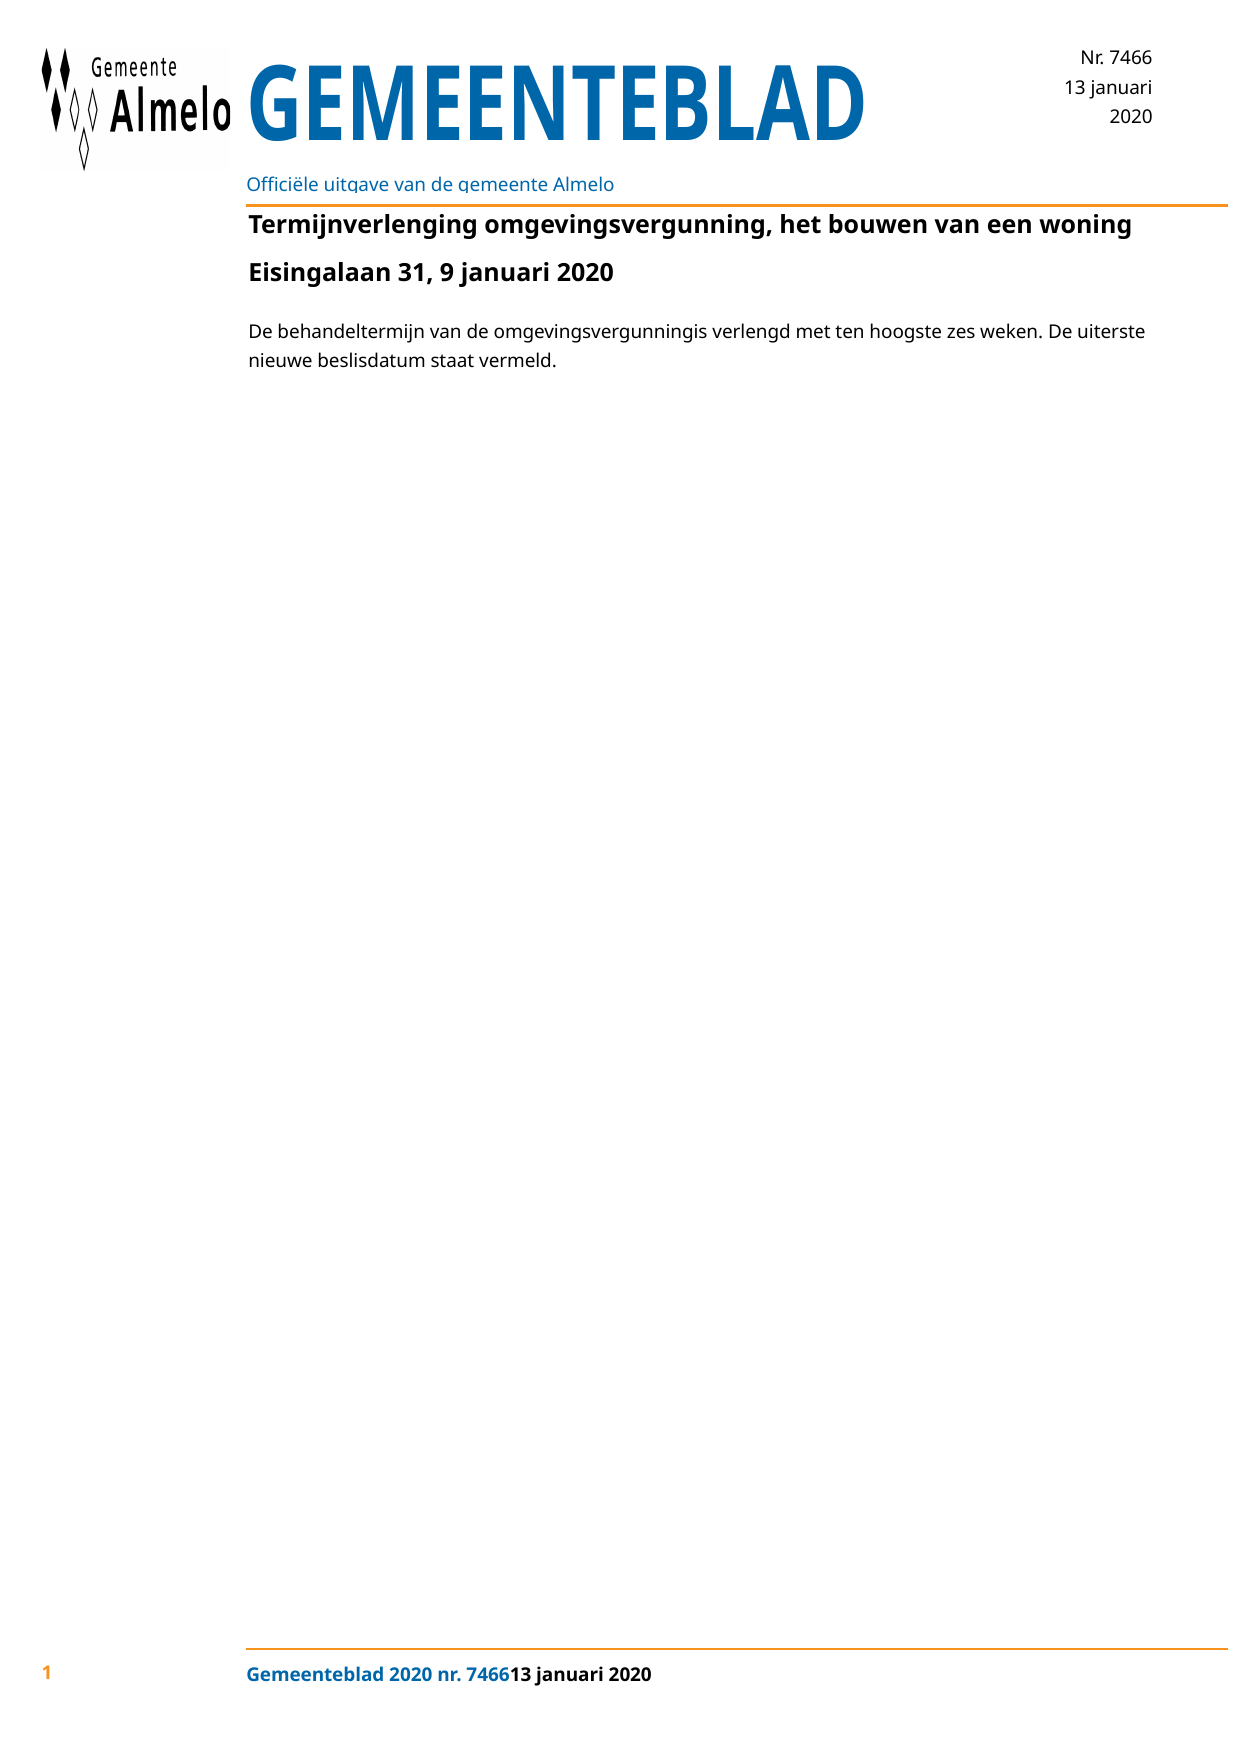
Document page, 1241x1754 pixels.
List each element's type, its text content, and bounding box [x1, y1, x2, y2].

picture [41, 47, 231, 172]
text Termijnverlenging omgevingsvergunning, het bouwen van een woning Eisingalaan 31, 9 januari 2020 [248, 207, 1152, 288]
text De behandeltermijn van de omgevingsvergunningis verlengd met ten hoogste zes weken. De uiterste nieuwe beslisdatum staat vermeld. [248, 318, 1152, 373]
